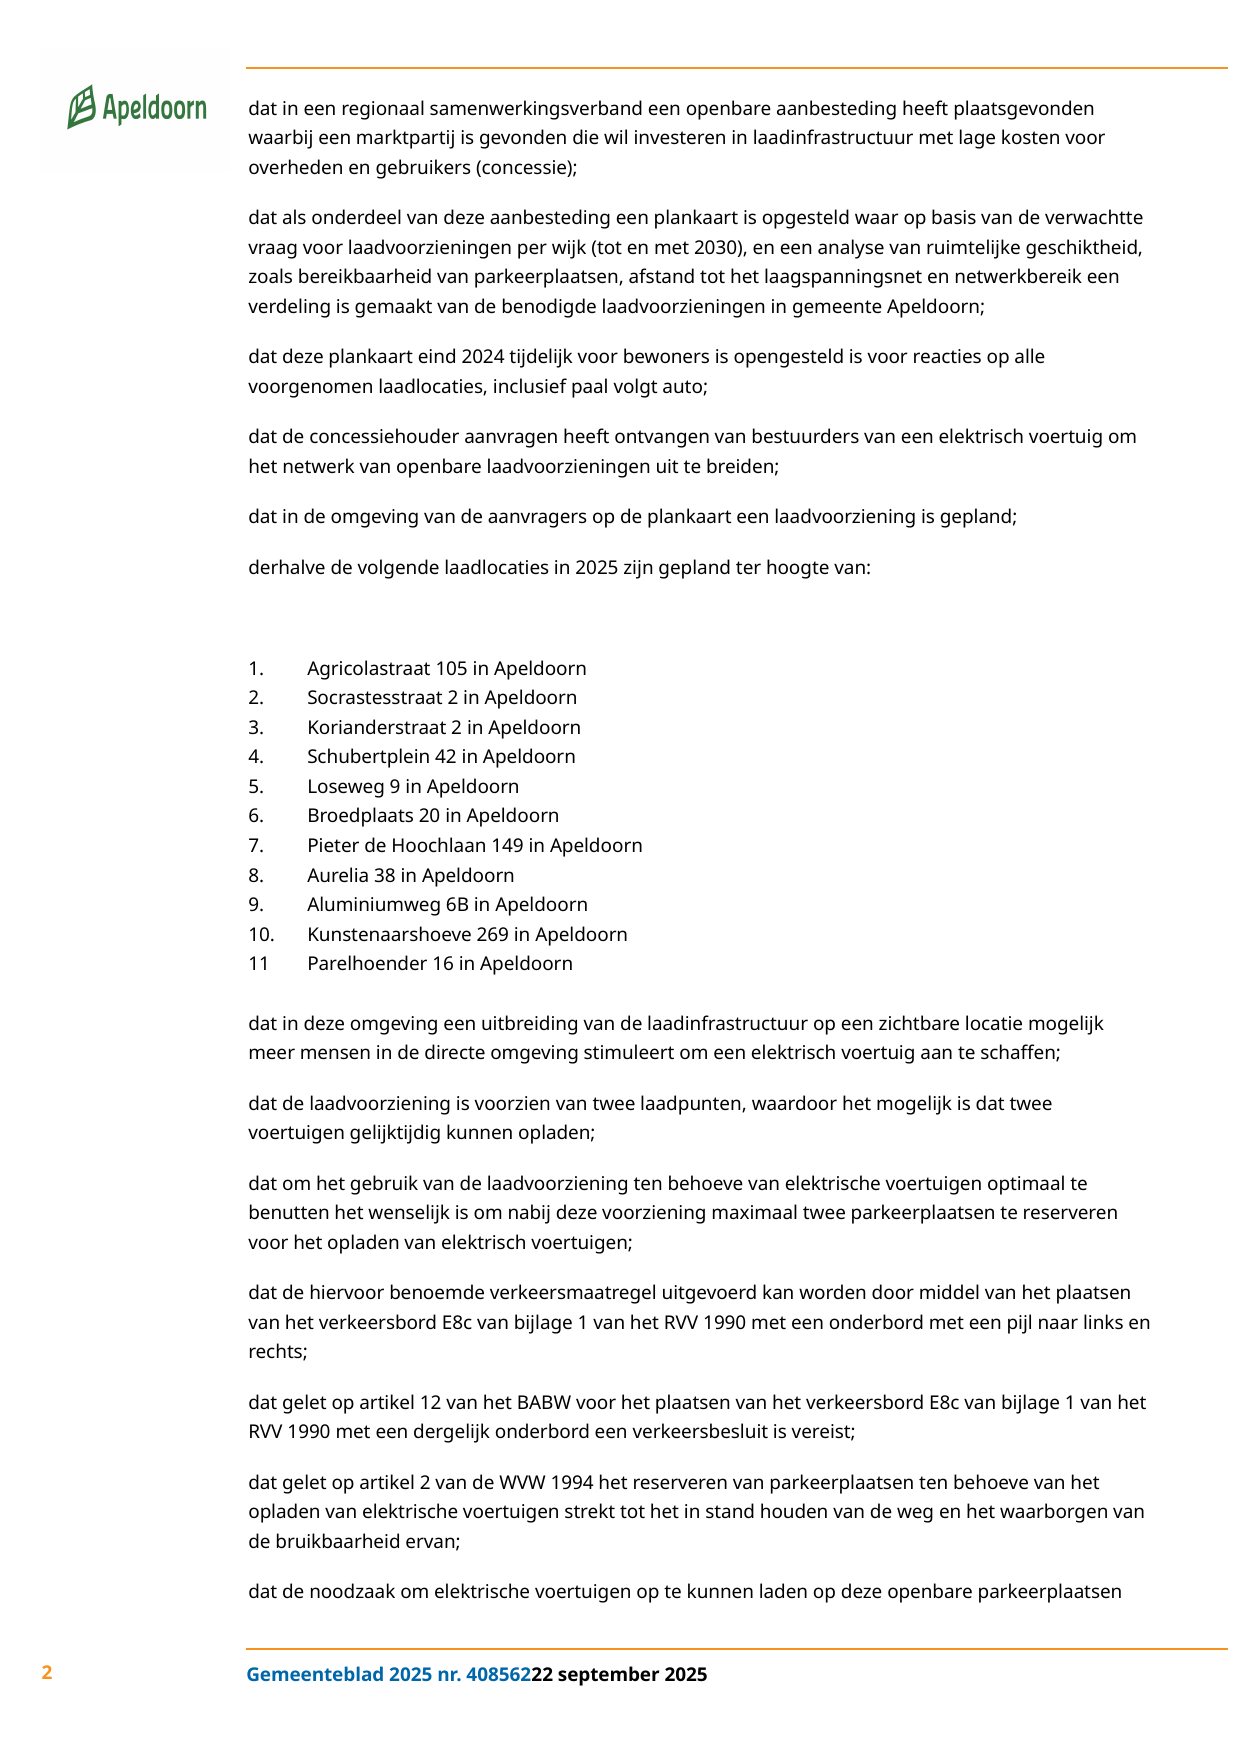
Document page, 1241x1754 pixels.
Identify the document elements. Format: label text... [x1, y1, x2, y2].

list Aurelia 38 in Apeldoorn [248, 862, 1152, 888]
text dat in de omgeving van de aanvragers op de plankaart een laadvoorziening is gepland; [248, 503, 1152, 529]
list Aluminiumweg 6B in Apeldoorn [248, 891, 1152, 917]
list Agricolastraat 105 in Apeldoorn [248, 655, 1152, 681]
text dat in deze omgeving een uitbreiding van de laadinfrastructuur op een zichtbare locatie mogelijk meer mensen in de directe omgeving stimuleert om een elektrisch voertuig aan te schaffen; [248, 1010, 1152, 1065]
text dat de hiervoor benoemde verkeersmaatregel uitgevoerd kan worden door middel van het plaatsen van het verkeersbord E8c van bijlage 1 van het RVV 1990 met een onderbord met een pijl naar links en rechts; [248, 1279, 1152, 1364]
list Socrastesstraat 2 in Apeldoorn [248, 684, 1152, 710]
text dat in een regionaal samenwerkingsverband een openbare aanbesteding heeft plaatsgevonden waarbij een marktpartij is gevonden die wil investeren in laadinfrastructuur met lage kosten voor overheden en gebruikers (concessie); [248, 95, 1152, 180]
text dat gelet op artikel 2 van de WVW 1994 het reserveren van parkeerplaatsen ten behoeve van het opladen van elektrische voertuigen strekt tot het in stand houden van de weg en het waarborgen van de bruikbaarheid ervan; [248, 1469, 1152, 1554]
list Schubertplein 42 in Apeldoorn [248, 743, 1152, 769]
text dat om het gebruik van de laadvoorziening ten behoeve van elektrische voertuigen optimaal te benutten het wenselijk is om nabij deze voorziening maximaal twee parkeerplaatsen te reserveren voor het opladen van elektrisch voertuigen; [248, 1170, 1152, 1255]
list Parelhoender 16 in Apeldoorn [248, 951, 1152, 976]
list Loseweg 9 in Apeldoorn [248, 773, 1152, 799]
list Pieter de Hoochlaan 149 in Apeldoorn [248, 832, 1152, 858]
text dat deze plankaart eind 2024 tijdelijk voor bewoners is opengesteld is voor reacties op alle voorgenomen laadlocaties, inclusief paal volgt auto; [248, 343, 1152, 399]
list Korianderstraat 2 in Apeldoorn [248, 714, 1152, 740]
text derhalve de volgende laadlocaties in 2025 zijn gepland ter hoogte van: [248, 554, 1152, 580]
text dat de concessiehouder aanvragen heeft ontvangen van bestuurders van een elektrisch voertuig om het netwerk van openbare laadvoorzieningen uit te breiden; [248, 423, 1152, 479]
list Kunstenaarshoeve 269 in Apeldoorn [248, 921, 1152, 947]
text dat gelet op artikel 12 van het BABW voor het plaatsen van het verkeersbord E8c van bijlage 1 van het RVV 1990 met een dergelijk onderbord een verkeersbesluit is vereist; [248, 1389, 1152, 1444]
picture [41, 47, 231, 172]
list Broedplaats 20 in Apeldoorn [248, 803, 1152, 828]
text dat als onderdeel van deze aanbesteding een plankaart is opgesteld waar op basis van de verwachtte vraag voor laadvoorzieningen per wijk (tot en met 2030), en een analyse van ruimtelijke geschiktheid, zoals bereikbaarheid van parkeerplaatsen, afstand tot het laagspanningsnet en netwerkbereik een verdeling is gemaakt van de benodigde laadvoorzieningen in gemeente Apeldoorn; [248, 204, 1152, 319]
text dat de laadvoorziening is voorzien van twee laadpunten, waardoor het mogelijk is dat twee voertuigen gelijktijdig kunnen opladen; [248, 1090, 1152, 1145]
text dat de noodzaak om elektrische voertuigen op te kunnen laden op deze openbare parkeerplaatsen [248, 1578, 1152, 1604]
